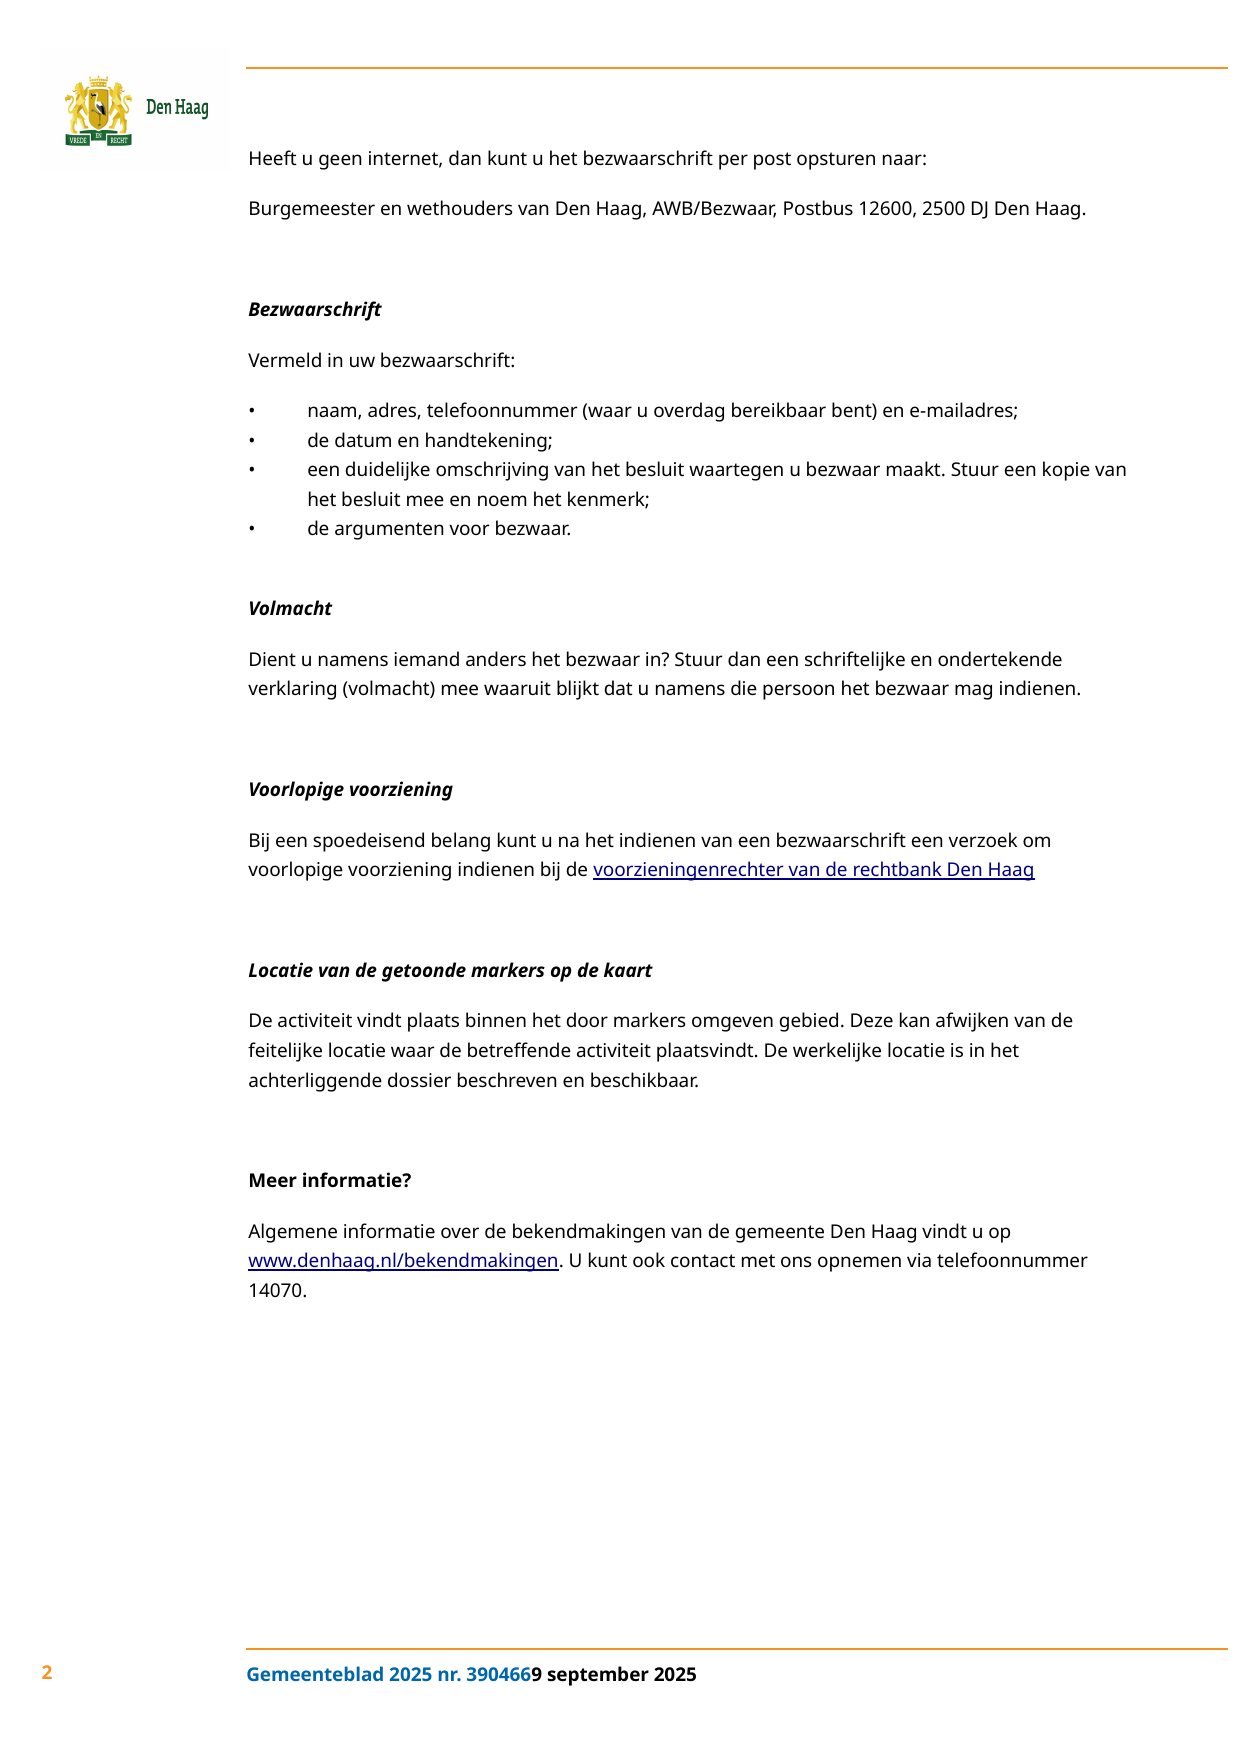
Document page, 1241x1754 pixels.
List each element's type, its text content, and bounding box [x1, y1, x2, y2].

text Meer informatie? [248, 1168, 1152, 1193]
list de datum en handtekening; [248, 427, 1152, 453]
list de argumenten voor bezwaar. [248, 516, 1152, 541]
text Locatie van de getoonde markers op de kaart [248, 957, 1152, 983]
text Volmacht [248, 596, 1152, 621]
text Heeft u geen internet, dan kunt u het bezwaarschrift per post opsturen naar: [248, 145, 1152, 171]
list naam, adres, telefoonnummer (waar u overdag bereikbaar bent) en e-mailadres; [248, 397, 1152, 423]
text Voorlopige voorziening [248, 776, 1152, 802]
text Vermeld in uw bezwaarschrift: [248, 347, 1152, 373]
text De activiteit vindt plaats binnen het door markers omgeven gebied. Deze kan afwijken van de feitelijke locatie waar de betreffende activiteit plaatsvindt. De werkelijke locatie is in het achterliggende dossier beschreven en beschikbaar. [248, 1008, 1152, 1093]
list een duidelijke omschrijving van het besluit waartegen u bezwaar maakt. Stuur een kopie van het besluit mee en noem het kenmerk; [248, 456, 1152, 512]
text Bezwaarschrift [248, 296, 1152, 322]
text Dient u namens iemand anders het bezwaar in? Stuur dan een schriftelijke en ondertekende verklaring (volmacht) mee waaruit blijkt dat u namens die persoon het bezwaar mag indienen. [248, 646, 1152, 701]
picture [41, 47, 231, 172]
text Algemene informatie over de bekendmakingen van de gemeente Den Haag vindt u op www.denhaag.nl/bekendmakingen. U kunt ook contact met ons opnemen via telefoonnummer 14070. [248, 1218, 1152, 1303]
text Bij een spoedeisend belang kunt u na het indienen van een bezwaarschrift een verzoek om voorlopige voorziening indienen bij de voorzieningenrechter van de rechtbank Den Haag [248, 827, 1152, 882]
text Burgemeester en wethouders van Den Haag, AWB/Bezwaar, Postbus 12600, 2500 DJ Den Haag. [248, 196, 1152, 221]
